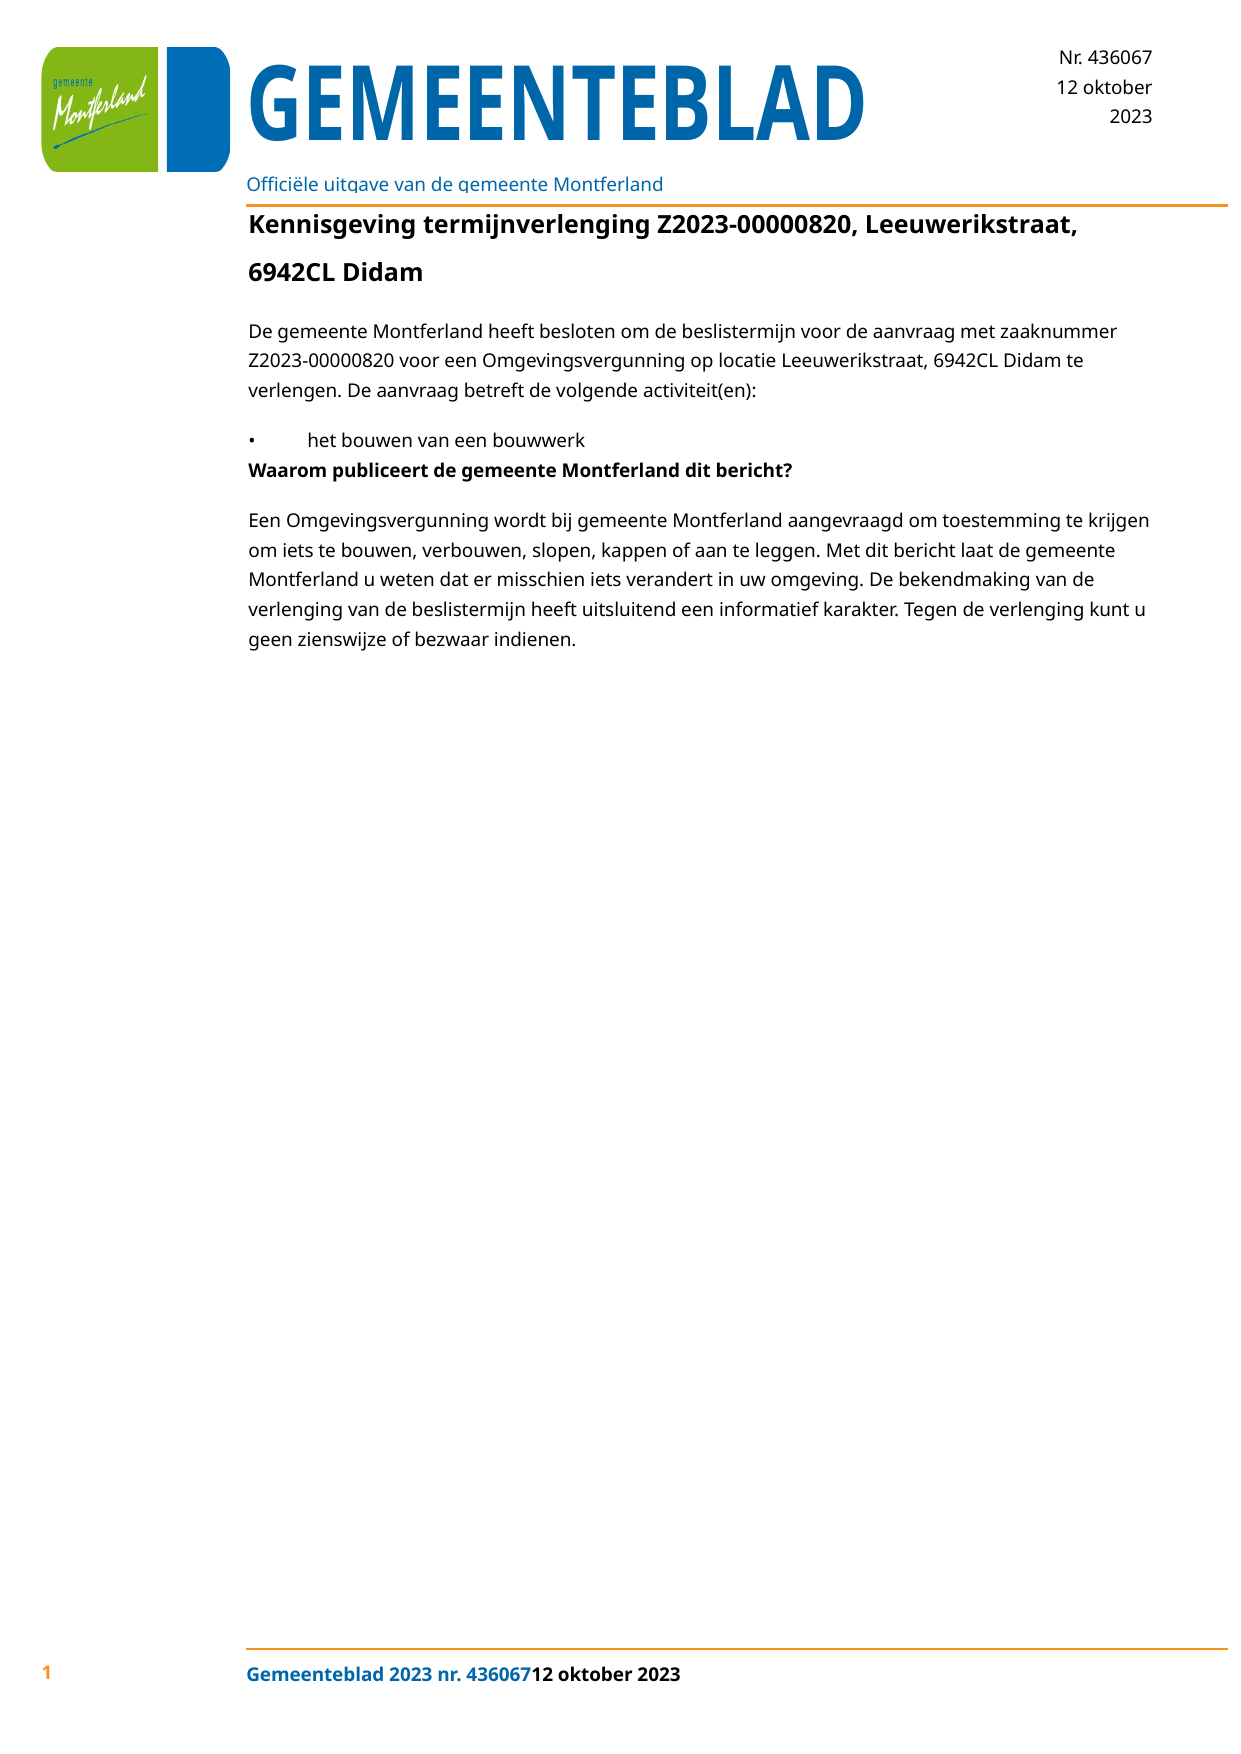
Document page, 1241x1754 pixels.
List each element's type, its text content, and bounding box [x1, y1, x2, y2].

text De gemeente Montferland heeft besloten om de beslistermijn voor de aanvraag met zaaknummer Z2023-00000820 voor een Omgevingsvergunning op locatie Leeuwerikstraat, 6942CL Didam te verlengen. De aanvraag betreft de volgende activiteit(en): [248, 318, 1152, 403]
text Een Omgevingsvergunning wordt bij gemeente Montferland aangevraagd om toestemming te krijgen om iets te bouwen, verbouwen, slopen, kappen of aan te leggen. Met dit bericht laat de gemeente Montferland u weten dat er misschien iets verandert in uw omgeving. De bekendmaking van de verlenging van de beslistermijn heeft uitsluitend een informatief karakter. Tegen de verlenging kunt u geen zienswijze of bezwaar indienen. [248, 507, 1152, 652]
picture [41, 47, 231, 172]
text Kennisgeving termijnverlenging Z2023-00000820, Leeuwerikstraat, 6942CL Didam [248, 207, 1152, 288]
list het bouwen van een bouwwerk [248, 427, 1152, 453]
text Waarom publiceert de gemeente Montferland dit bericht? [248, 457, 1152, 483]
